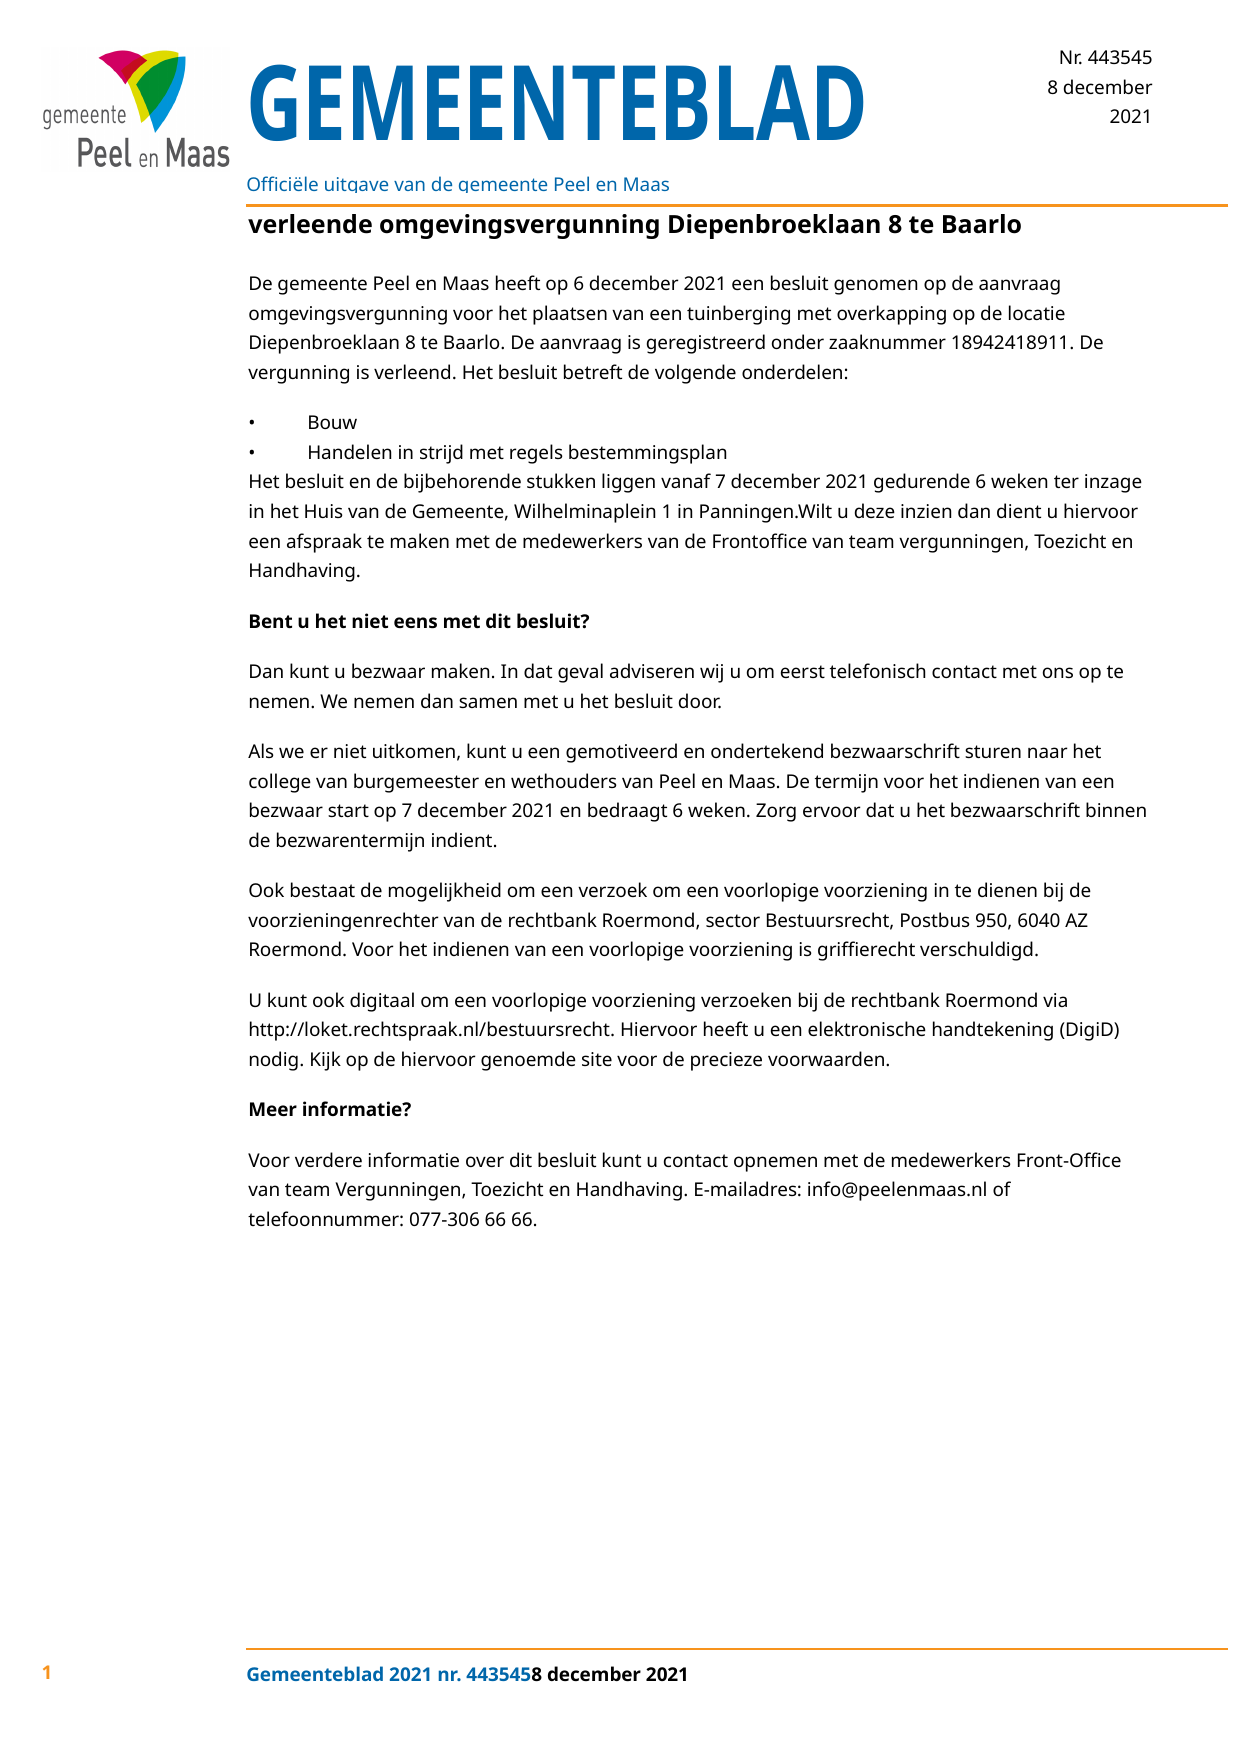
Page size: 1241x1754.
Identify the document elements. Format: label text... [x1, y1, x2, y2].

text Ook bestaat de mogelijkheid om een verzoek om een voorlopige voorziening in te dienen bij de voorzieningenrechter van de rechtbank Roermond, sector Bestuursrecht, Postbus 950, 6040 AZ Roermond. Voor het indienen van een voorlopige voorziening is griffierecht verschuldigd. [248, 877, 1152, 962]
text Bent u het niet eens met dit besluit? [248, 608, 1152, 633]
text U kunt ook digitaal om een voorlopige voorziening verzoeken bij de rechtbank Roermond via http://loket.rechtspraak.nl/bestuursrecht. Hiervoor heeft u een elektronische handtekening (DigiD) nodig. Kijk op de hiervoor genoemde site voor de precieze voorwaarden. [248, 987, 1152, 1072]
text Meer informatie? [248, 1097, 1152, 1122]
list Bouw [248, 409, 1152, 435]
text Als we er niet uitkomen, kunt u een gemotiveerd en ondertekend bezwaarschrift sturen naar het college van burgemeester en wethouders van Peel en Maas. De termijn voor het indienen van een bezwaar start op 7 december 2021 en bedraagt 6 weken. Zorg ervoor dat u het bezwaarschrift binnen de bezwarentermijn indient. [248, 738, 1152, 853]
text Dan kunt u bezwaar maken. In dat geval adviseren wij u om eerst telefonisch contact met ons op te nemen. We nemen dan samen met u het besluit door. [248, 658, 1152, 713]
text De gemeente Peel en Maas heeft op 6 december 2021 een besluit genomen op de aanvraag omgevingsvergunning voor het plaatsen van een tuinberging met overkapping op de locatie Diepenbroeklaan 8 te Baarlo. De aanvraag is geregistreerd onder zaaknummer 18942418911. De vergunning is verleend. Het besluit betreft de volgende onderdelen: [248, 270, 1152, 385]
list Handelen in strijd met regels bestemmingsplan [248, 439, 1152, 465]
text verleende omgevingsvergunning Diepenbroeklaan 8 te Baarlo [248, 207, 1152, 241]
text Voor verdere informatie over dit besluit kunt u contact opnemen met de medewerkers Front-Office van team Vergunningen, Toezicht en Handhaving. E-mailadres: info@peelenmaas.nl of telefoonnummer: 077-306 66 66. [248, 1147, 1152, 1232]
picture [41, 47, 231, 172]
text Het besluit en de bijbehorende stukken liggen vanaf 7 december 2021 gedurende 6 weken ter inzage in het Huis van de Gemeente, Wilhelminaplein 1 in Panningen.Wilt u deze inzien dan dient u hiervoor een afspraak te maken met de medewerkers van de Frontoffice van team vergunningen, Toezicht en Handhaving. [248, 469, 1152, 583]
